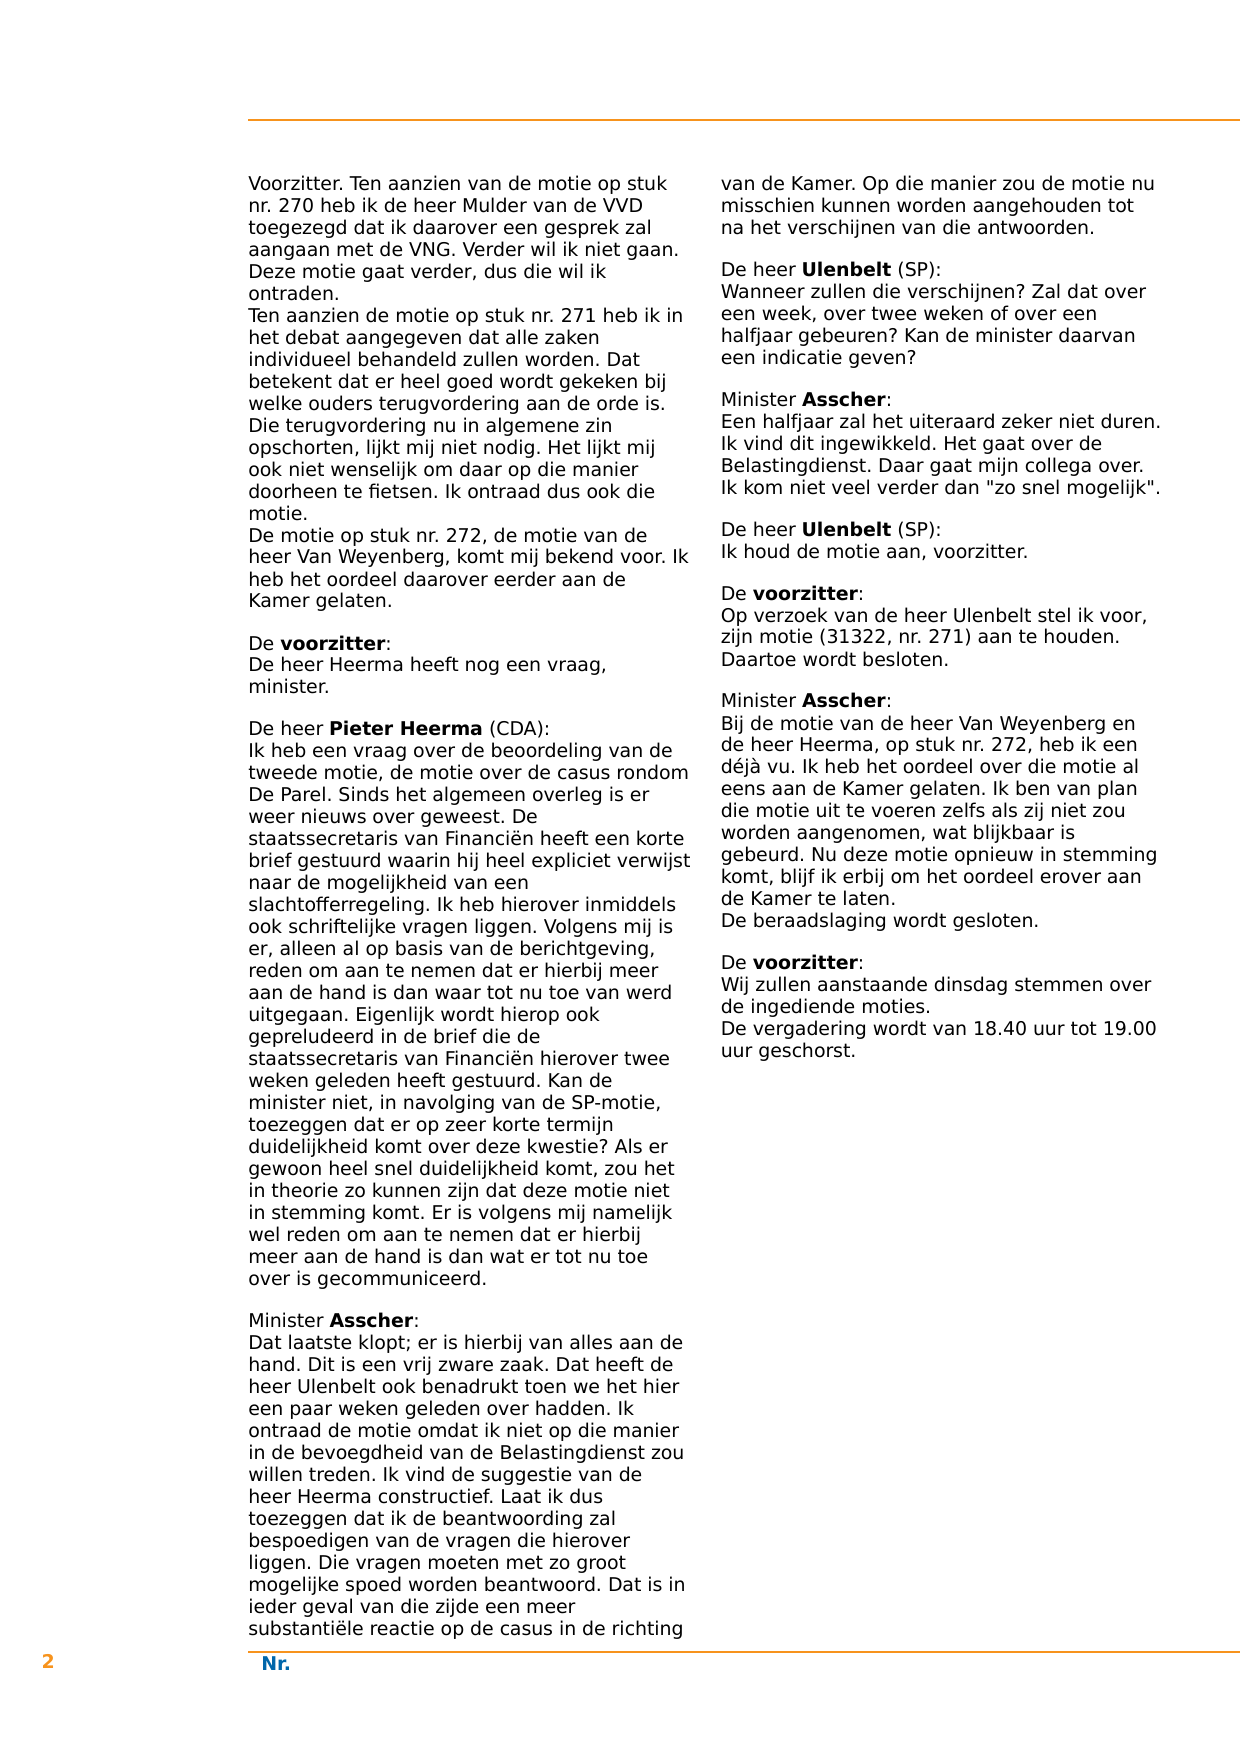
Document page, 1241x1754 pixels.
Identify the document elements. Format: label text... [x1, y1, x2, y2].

text De beraadslaging wordt gesloten. [721, 910, 1163, 932]
text Minister Asscher: [721, 389, 1163, 411]
text Ten aanzien de motie op stuk nr. 271 heb ik in het debat aangegeven dat alle zaken individueel behandeld zullen worden. Dat betekent dat er heel goed wordt gekeken bij welke ouders terugvordering aan de orde is. Die terugvordering nu in algemene zin opschorten, lijkt mij niet nodig. Het lijkt mij ook niet wenselijk om daar op die manier doorheen te fietsen. Ik ontraad dus ook die motie. [248, 305, 691, 524]
text De heer Heerma heeft nog een vraag, minister. [248, 654, 691, 698]
text De heer Ulenbelt (SP): [721, 259, 1163, 281]
text Wij zullen aanstaande dinsdag stemmen over de ingediende moties. [721, 974, 1163, 1018]
text De heer Pieter Heerma (CDA): [248, 718, 691, 740]
text De heer Ulenbelt (SP): [721, 518, 1163, 541]
text Op verzoek van de heer Ulenbelt stel ik voor, zijn motie (31322, nr. 271) aan te houden. [721, 604, 1163, 648]
text De voorzitter: [248, 632, 691, 654]
text Een halfjaar zal het uiteraard zeker niet duren. Ik vind dit ingewikkeld. Het gaat over de Belastingdienst. Daar gaat mijn collega over. Ik kom niet veel verder dan "zo snel mogelijk". [721, 411, 1163, 498]
text Voorzitter. Ten aanzien van de motie op stuk nr. 270 heb ik de heer Mulder van de VVD toegezegd dat ik daarover een gesprek zal aangaan met de VNG. Verder wil ik niet gaan. Deze motie gaat verder, dus die wil ik ontraden. [248, 173, 691, 305]
text De vergadering wordt van 18.40 uur tot 19.00 uur geschorst. [721, 1018, 1163, 1062]
text Bij de motie van de heer Van Weyenberg en de heer Heerma, op stuk nr. 272, heb ik een déjà vu. Ik heb het oordeel over die motie al eens aan de Kamer gelaten. Ik ben van plan die motie uit te voeren zelfs als zij niet zou worden aangenomen, wat blijkbaar is gebeurd. Nu deze motie opnieuw in stemming komt, blijf ik erbij om het oordeel erover aan de Kamer te laten. [721, 712, 1163, 910]
text Dat laatste klopt; er is hierbij van alles aan de hand. Dit is een vrij zware zaak. Dat heeft de heer Ulenbelt ook benadrukt toen we het hier een paar weken geleden over hadden. Ik ontraad de motie omdat ik niet op die manier in de bevoegdheid van de Belastingdienst zou willen treden. Ik vind de suggestie van de heer Heerma constructief. Laat ik dus toezeggen dat ik de beantwoording zal bespoedigen van de vragen die hierover liggen. Die vragen moeten met zo groot mogelijke spoed worden beantwoord. Dat is in ieder geval van die zijde een meer substantiële reactie op de casus in de richting [248, 1332, 691, 1639]
text van de Kamer. Op die manier zou de motie nu misschien kunnen worden aangehouden tot na het verschijnen van die antwoorden. [721, 173, 1163, 239]
text Daartoe wordt besloten. [721, 648, 1163, 670]
text Wanneer zullen die verschijnen? Zal dat over een week, over twee weken of over een halfjaar gebeuren? Kan de minister daarvan een indicatie geven? [721, 281, 1163, 369]
text De voorzitter: [721, 952, 1163, 974]
text De voorzitter: [721, 582, 1163, 604]
text De motie op stuk nr. 272, de motie van de heer Van Weyenberg, komt mij bekend voor. Ik heb het oordeel daarover eerder aan de Kamer gelaten. [248, 524, 691, 612]
text Minister Asscher: [248, 1310, 691, 1332]
text Minister Asscher: [721, 690, 1163, 712]
text Ik houd de motie aan, voorzitter. [721, 541, 1163, 562]
text Ik heb een vraag over de beoordeling van de tweede motie, de motie over de casus rondom De Parel. Sinds het algemeen overleg is er weer nieuws over geweest. De staatssecretaris van Financiën heeft een korte brief gestuurd waarin hij heel expliciet verwijst naar de mogelijkheid van een slachtofferregeling. Ik heb hierover inmiddels ook schriftelijke vragen liggen. Volgens mij is er, alleen al op basis van de berichtgeving, reden om aan te nemen dat er hierbij meer aan de hand is dan waar tot nu toe van werd uitgegaan. Eigenlijk wordt hierop ook gepreludeerd in de brief die de staatssecretaris van Financiën hierover twee weken geleden heeft gestuurd. Kan de minister niet, in navolging van de SP-motie, toezeggen dat er op zeer korte termijn duidelijkheid komt over deze kwestie? Als er gewoon heel snel duidelijkheid komt, zou het in theorie zo kunnen zijn dat deze motie niet in stemming komt. Er is volgens mij namelijk wel reden om aan te nemen dat er hierbij meer aan de hand is dan wat er tot nu toe over is gecommuniceerd. [248, 740, 691, 1290]
